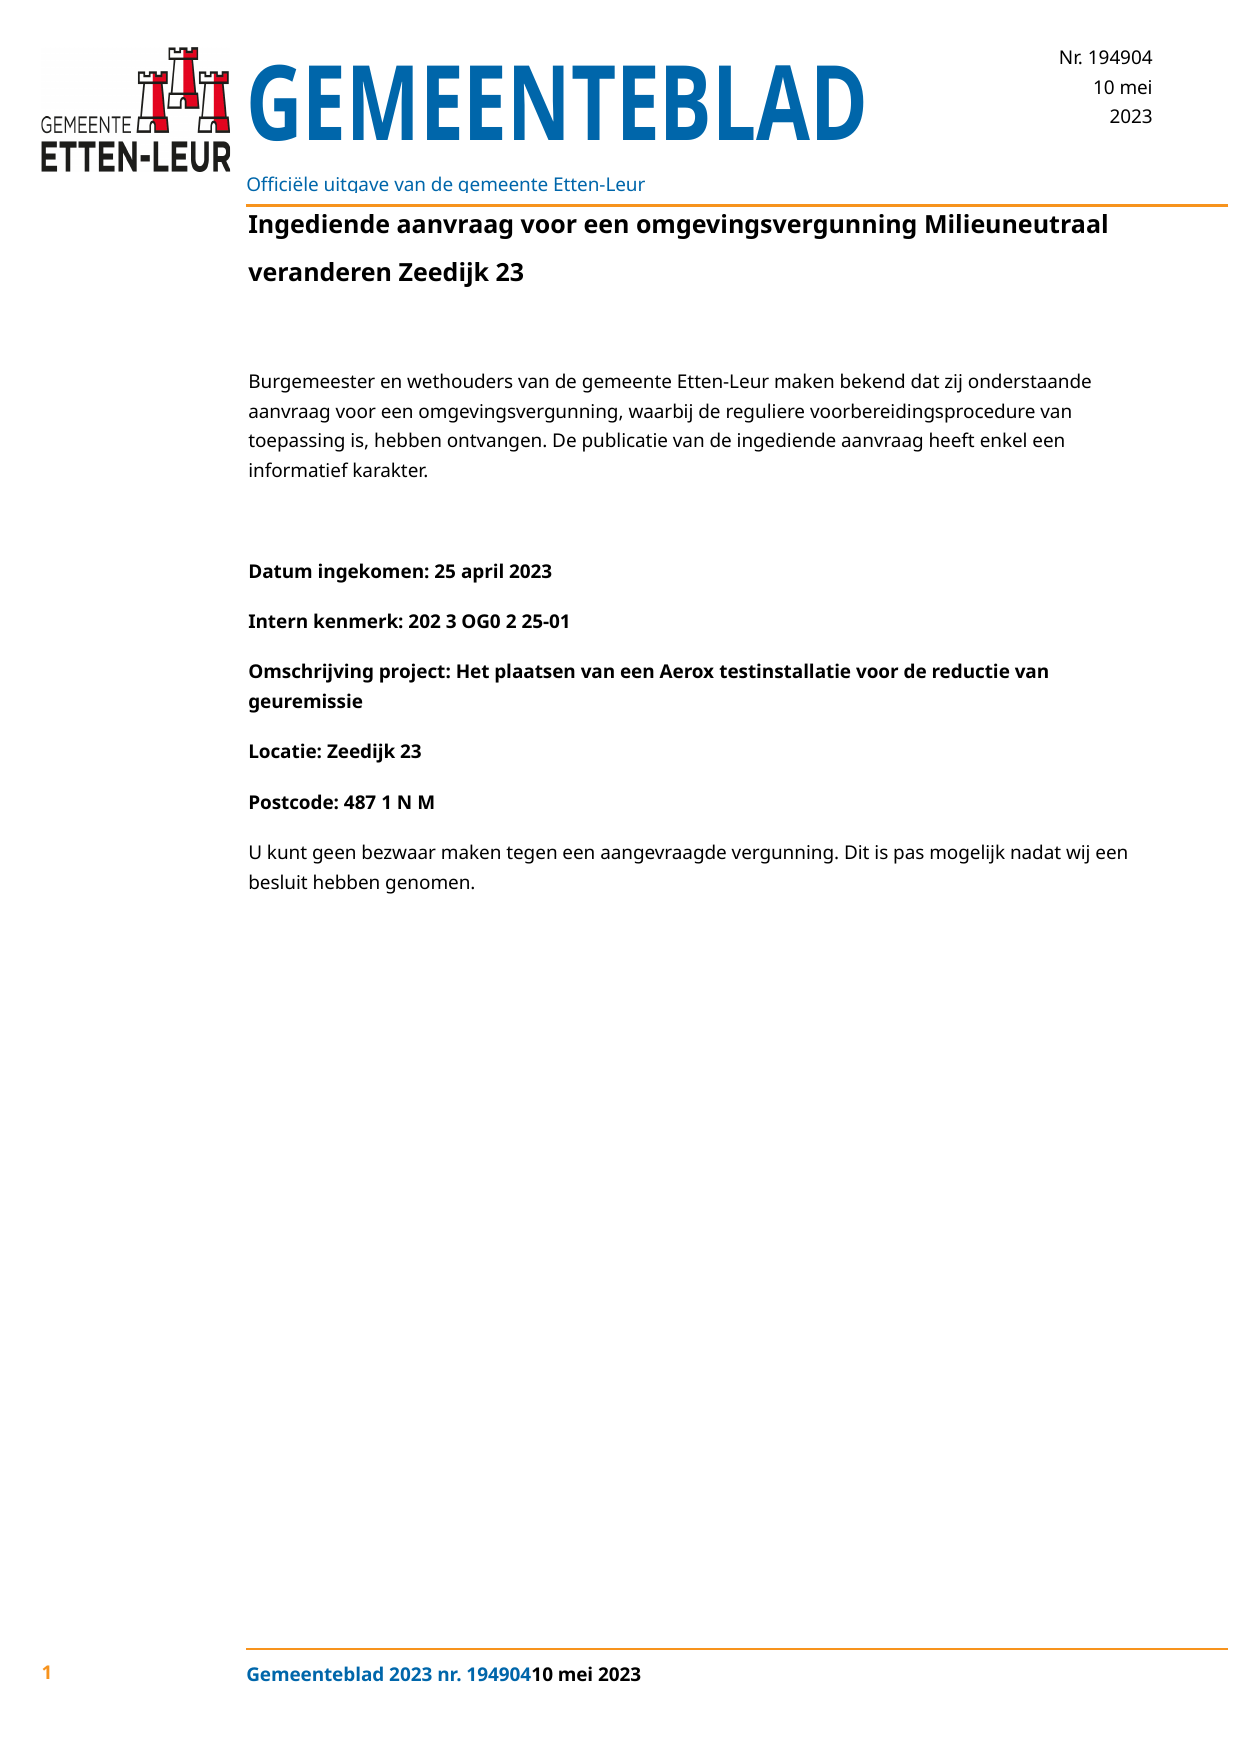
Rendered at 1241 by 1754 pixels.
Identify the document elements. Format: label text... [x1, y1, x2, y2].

text Omschrijving project: Het plaatsen van een Aerox testinstallatie voor de reductie van geuremissie [248, 659, 1152, 714]
picture [41, 47, 231, 172]
text Datum ingekomen: 25 april 2023 [248, 558, 1152, 584]
text Postcode: 487 1 N M [248, 789, 1152, 815]
text Locatie: Zeedijk 23 [248, 739, 1152, 764]
text Intern kenmerk: 202 3 OG0 2 25-01 [248, 608, 1152, 634]
text Ingediende aanvraag voor een omgevingsvergunning Milieuneutraal veranderen Zeedijk 23 [248, 207, 1152, 288]
text Burgemeester en wethouders van de gemeente Etten-Leur maken bekend dat zij onderstaande aanvraag voor een omgevingsvergunning, waarbij de reguliere voorbereidingsprocedure van toepassing is, hebben ontvangen. De publicatie van de ingediende aanvraag heeft enkel een informatief karakter. [248, 368, 1152, 483]
text U kunt geen bezwaar maken tegen een aangevraagde vergunning. Dit is pas mogelijk nadat wij een besluit hebben genomen. [248, 839, 1152, 895]
